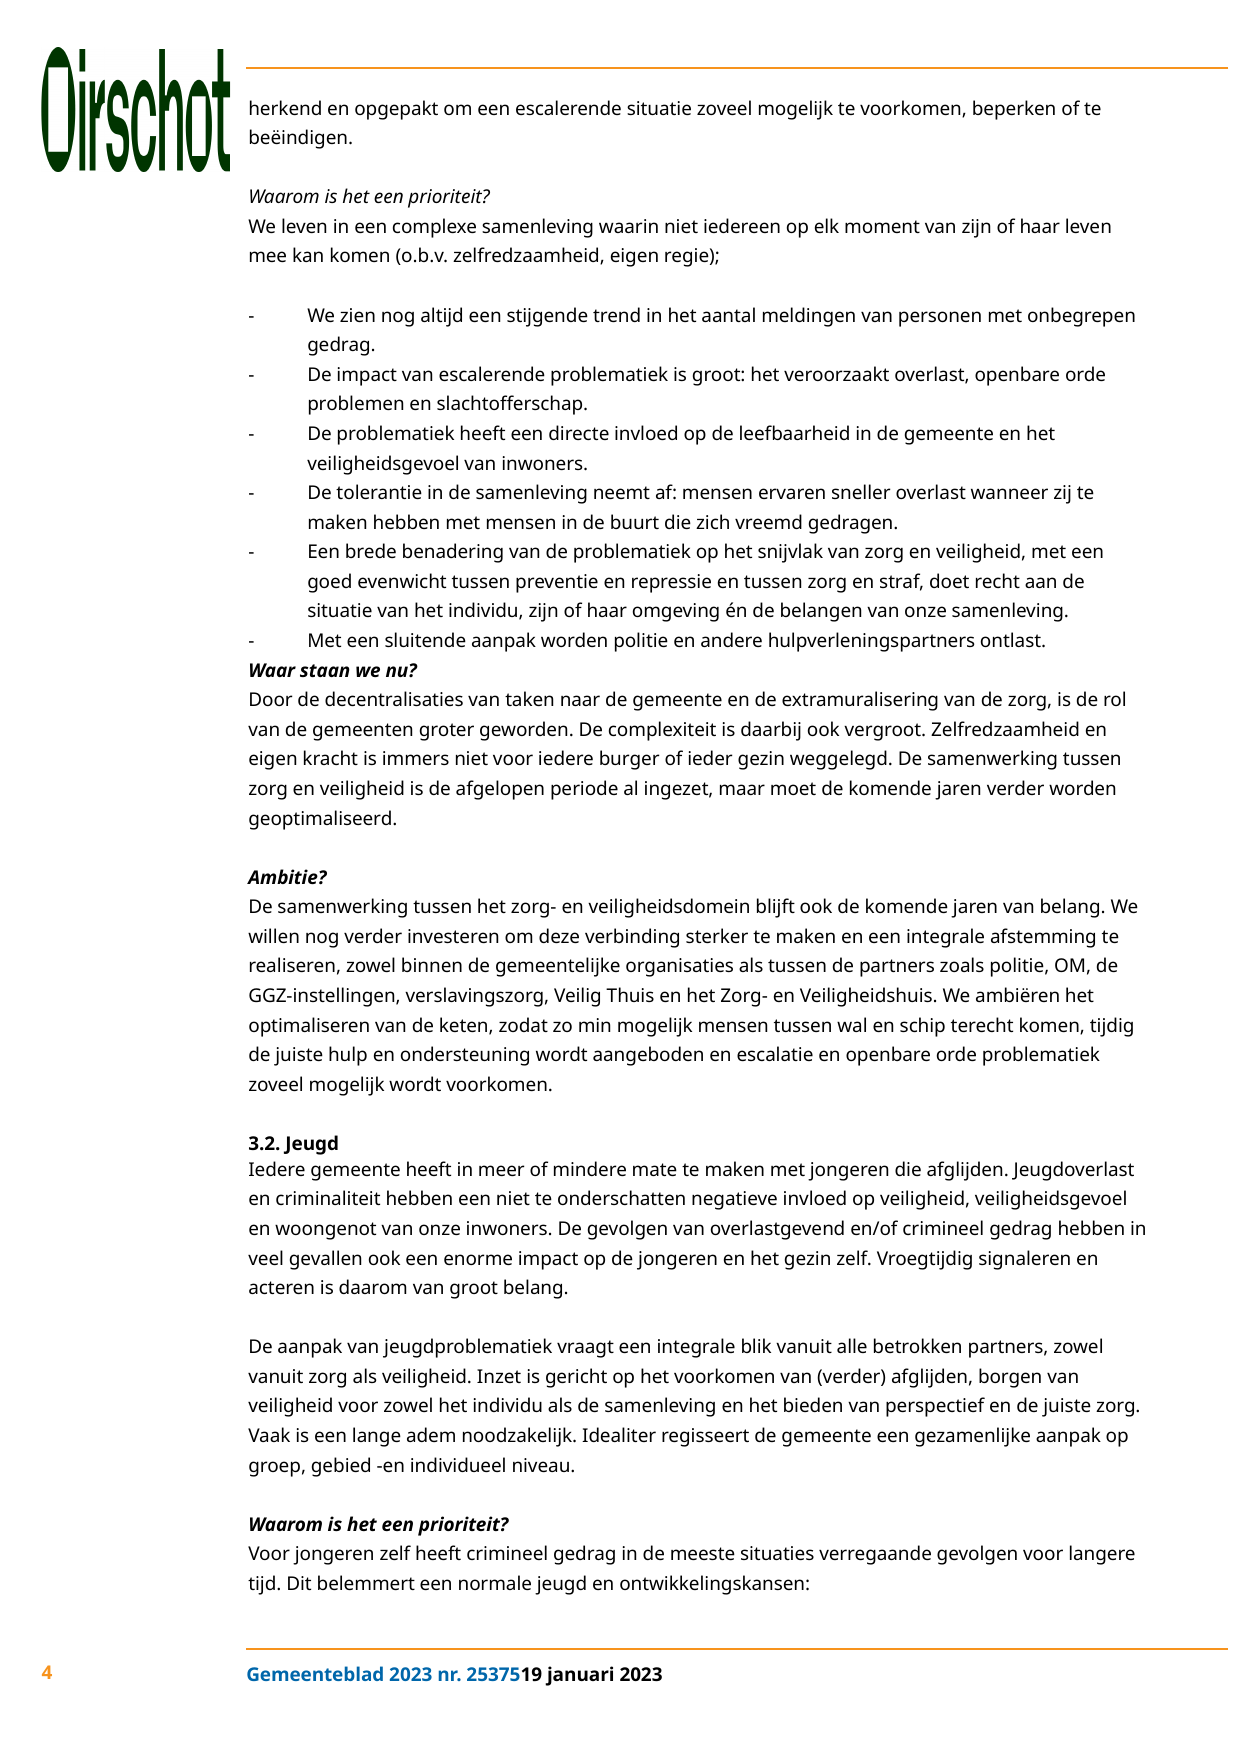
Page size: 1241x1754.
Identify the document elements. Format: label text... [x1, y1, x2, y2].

text Waarom is het een prioriteit? [248, 1511, 1152, 1537]
text Voor jongeren zelf heeft crimineel gedrag in de meeste situaties verregaande gevolgen voor langere tijd. Dit belemmert een normale jeugd en ontwikkelingskansen: [248, 1541, 1152, 1596]
list We zien nog altijd een stijgende trend in het aantal meldingen van personen met onbegrepen gedrag. [248, 302, 1152, 357]
text Waarom is het een prioriteit? [248, 183, 1152, 209]
text herkend en opgepakt om een escalerende situatie zoveel mogelijk te voorkomen, beperken of te beëindigen. [248, 95, 1152, 150]
list Een brede benadering van de problematiek op het snijvlak van zorg en veiligheid, met een goed evenwicht tussen preventie en repressie en tussen zorg en straf, doet recht aan de situatie van het individu, zijn of haar omgeving én de belangen van onze samenleving. [248, 538, 1152, 623]
list De tolerantie in de samenleving neemt af: mensen ervaren sneller overlast wanneer zij te maken hebben met mensen in de buurt die zich vreemd gedragen. [248, 479, 1152, 535]
list De problematiek heeft een directe invloed op de leefbaarheid in de gemeente en het veiligheidsgevoel van inwoners. [248, 420, 1152, 476]
text Door de decentralisaties van taken naar de gemeente en de extramuralisering van de zorg, is de rol van de gemeenten groter geworden. De complexiteit is daarbij ook vergroot. Zelfredzaamheid en eigen kracht is immers niet voor iedere burger of ieder gezin weggelegd. De samenwerking tussen zorg en veiligheid is de afgelopen periode al ingezet, maar moet de komende jaren verder worden geoptimaliseerd. [248, 686, 1152, 831]
picture [41, 47, 231, 172]
text Iedere gemeente heeft in meer of mindere mate te maken met jongeren die afglijden. Jeugdoverlast en criminaliteit hebben een niet te onderschatten negatieve invloed op veiligheid, veiligheidsgevoel en woongenot van onze inwoners. De gevolgen van overlastgevend en/of crimineel gedrag hebben in veel gevallen ook een enorme impact op de jongeren en het gezin zelf. Vroegtijdig signaleren en acteren is daarom van groot belang. [248, 1156, 1152, 1300]
text Waar staan we nu? [248, 657, 1152, 683]
text 3.2. Jeugd [248, 1130, 1152, 1156]
text De aanpak van jeugdproblematiek vraagt een integrale blik vanuit alle betrokken partners, zowel vanuit zorg als veiligheid. Inzet is gericht op het voorkomen van (verder) afglijden, borgen van veiligheid voor zowel het individu als de samenleving en het bieden van perspectief en de juiste zorg. Vaak is een lange adem noodzakelijk. Idealiter regisseert de gemeente een gezamenlijke aanpak op groep, gebied -en individueel niveau. [248, 1333, 1152, 1477]
list De impact van escalerende problematiek is groot: het veroorzaakt overlast, openbare orde problemen en slachtofferschap. [248, 361, 1152, 416]
list Met een sluitende aanpak worden politie en andere hulpverleningspartners ontlast. [248, 627, 1152, 653]
text De samenwerking tussen het zorg- en veiligheidsdomein blijft ook de komende jaren van belang. We willen nog verder investeren om deze verbinding sterker te maken en een integrale afstemming te realiseren, zowel binnen de gemeentelijke organisaties als tussen de partners zoals politie, OM, de GGZ-instellingen, verslavingszorg, Veilig Thuis en het Zorg- en Veiligheidshuis. We ambiëren het optimaliseren van de keten, zodat zo min mogelijk mensen tussen wal en schip terecht komen, tijdig de juiste hulp en ondersteuning wordt aangeboden en escalatie en openbare orde problematiek zoveel mogelijk wordt voorkomen. [248, 893, 1152, 1097]
text Ambitie? [248, 864, 1152, 890]
text We leven in een complexe samenleving waarin niet iedereen op elk moment van zijn of haar leven mee kan komen (o.b.v. zelfredzaamheid, eigen regie); [248, 213, 1152, 268]
